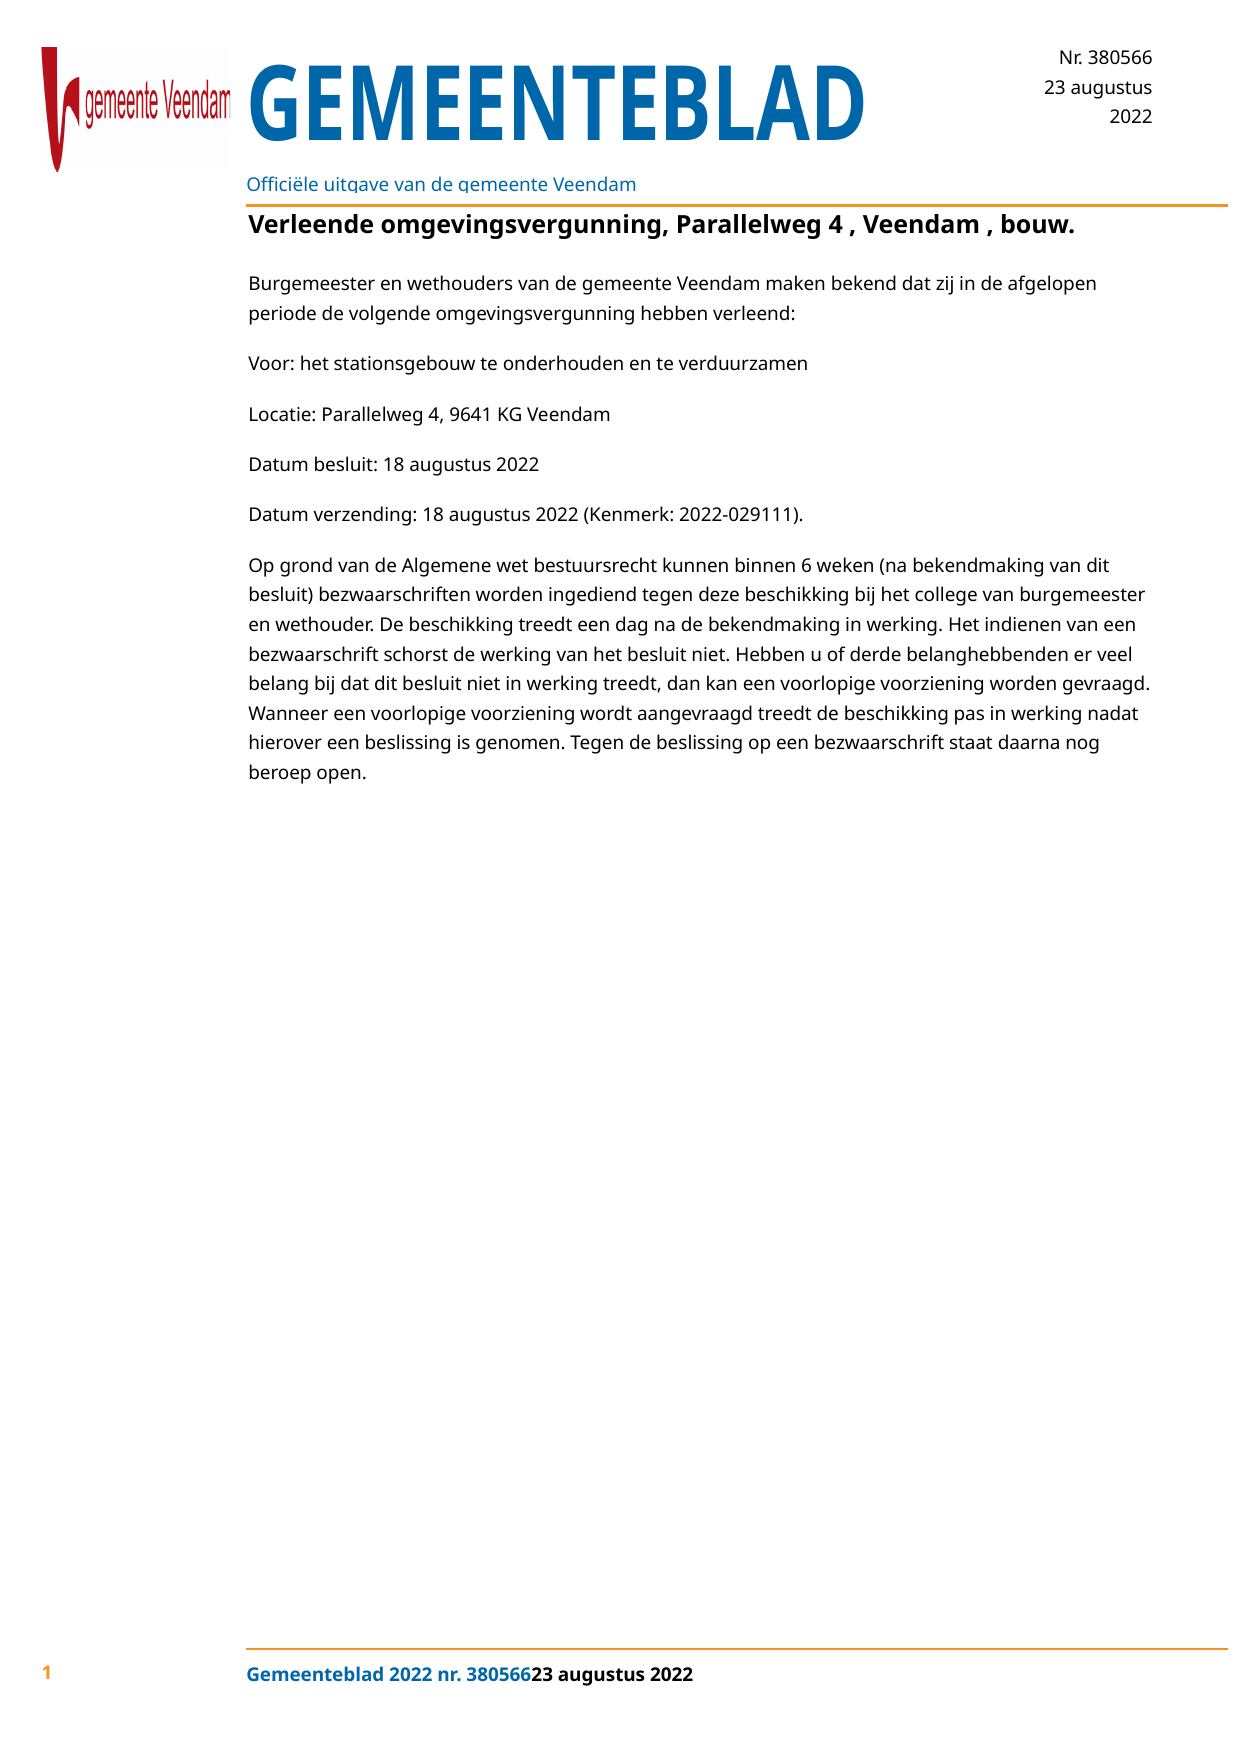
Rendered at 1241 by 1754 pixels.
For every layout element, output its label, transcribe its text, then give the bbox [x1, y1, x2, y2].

text Op grond van de Algemene wet bestuursrecht kunnen binnen 6 weken (na bekendmaking van dit besluit) bezwaarschriften worden ingediend tegen deze beschikking bij het college van burgemeester en wethouder. De beschikking treedt een dag na de bekendmaking in werking. Het indienen van een bezwaarschrift schorst de werking van het besluit niet. Hebben u of derde belanghebbenden er veel belang bij dat dit besluit niet in werking treedt, dan kan een voorlopige voorziening worden gevraagd. Wanneer een voorlopige voorziening wordt aangevraagd treedt de beschikking pas in werking nadat hierover een beslissing is genomen. Tegen de beslissing op een bezwaarschrift staat daarna nog beroep open. [248, 552, 1152, 785]
text Burgemeester en wethouders van de gemeente Veendam maken bekend dat zij in de afgelopen periode de volgende omgevingsvergunning hebben verleend: [248, 270, 1152, 326]
text Datum besluit: 18 augustus 2022 [248, 451, 1152, 477]
text Voor: het stationsgebouw te onderhouden en te verduurzamen [248, 350, 1152, 376]
text Locatie: Parallelweg 4, 9641 KG Veendam [248, 401, 1152, 426]
picture [41, 47, 231, 172]
text Datum verzending: 18 augustus 2022 (Kenmerk: 2022-029111). [248, 502, 1152, 527]
text Verleende omgevingsvergunning, Parallelweg 4 , Veendam , bouw. [248, 207, 1152, 241]
